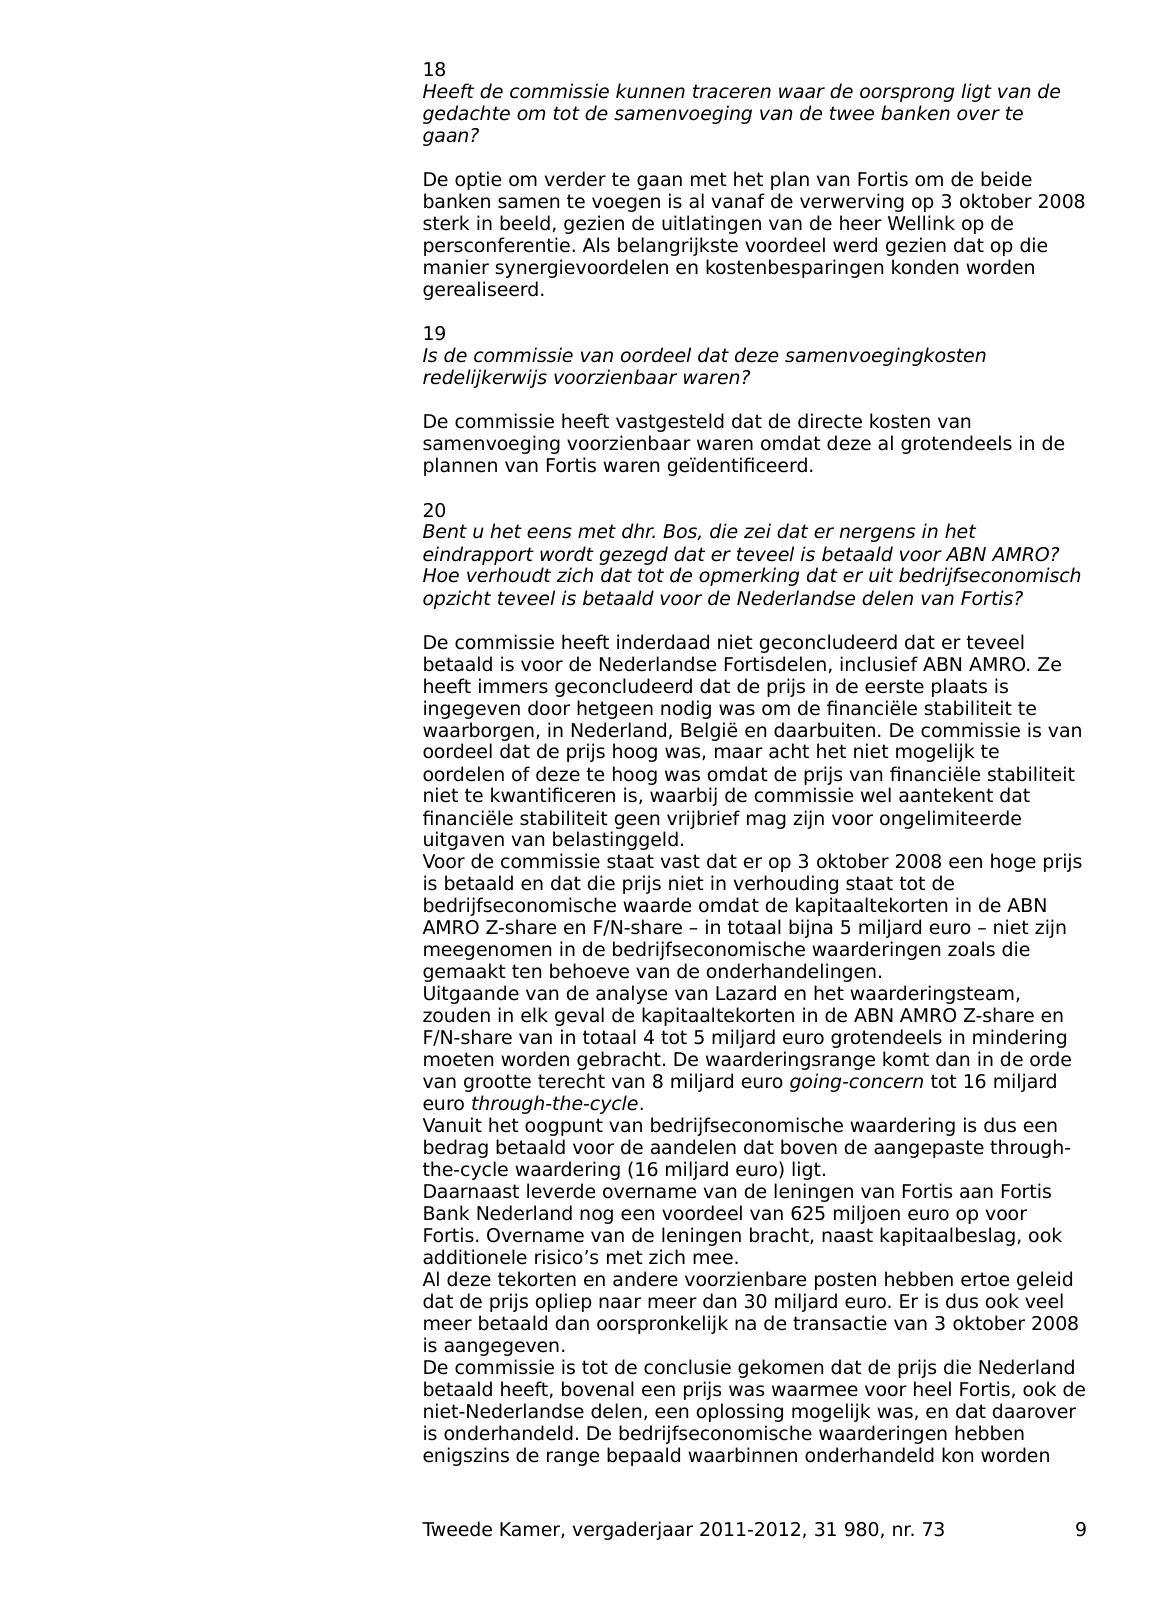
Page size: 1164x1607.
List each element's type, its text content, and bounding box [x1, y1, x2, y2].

text Uitgaande van de analyse van Lazard en het waarderingsteam, zouden in elk geval de kapitaaltekorten in de ABN AMRO Z-share en F/N-share van in totaal 4 tot 5 miljard euro grotendeels in mindering moeten worden gebracht. De waarderingsrange komt dan in de orde van grootte terecht van 8 miljard euro going-concern tot 16 miljard euro through-the-cycle. [422, 983, 1087, 1115]
text Is de commissie van oordeel dat deze samenvoegingkosten redelijkerwijs voorzienbaar waren? [422, 345, 1087, 389]
text Heeft de commissie kunnen traceren waar de oorsprong ligt van de gedachte om tot de samenvoeging van de twee banken over te gaan? [422, 81, 1087, 147]
text 19 [422, 323, 1087, 345]
text 20 [422, 499, 1087, 521]
text Daarnaast leverde overname van de leningen van Fortis aan Fortis Bank Nederland nog een voordeel van 625 miljoen euro op voor Fortis. Overname van de leningen bracht, naast kapitaalbeslag, ook additionele risico’s met zich mee. [422, 1181, 1087, 1269]
text Al deze tekorten en andere voorzienbare posten hebben ertoe geleid dat de prijs opliep naar meer dan 30 miljard euro. Er is dus ook veel meer betaald dan oorspronkelijk na de transactie van 3 oktober 2008 is aangegeven. [422, 1269, 1087, 1357]
text 18 [422, 59, 1087, 81]
text De commissie heeft vastgesteld dat de directe kosten van samenvoeging voorzienbaar waren omdat deze al grotendeels in de plannen van Fortis waren geïdentificeerd. [422, 411, 1087, 477]
text Vanuit het oogpunt van bedrijfseconomische waardering is dus een bedrag betaald voor de aandelen dat boven de aangepaste through-the-cycle waardering (16 miljard euro) ligt. [422, 1115, 1087, 1181]
text De optie om verder te gaan met het plan van Fortis om de beide banken samen te voegen is al vanaf de verwerving op 3 oktober 2008 sterk in beeld, gezien de uitlatingen van de heer Wellink op de persconferentie. Als belangrijkste voordeel werd gezien dat op die manier synergievoordelen en kostenbesparingen konden worden gerealiseerd. [422, 169, 1087, 301]
text De commissie heeft inderdaad niet geconcludeerd dat er teveel betaald is voor de Nederlandse Fortisdelen, inclusief ABN AMRO. Ze heeft immers geconcludeerd dat de prijs in de eerste plaats is ingegeven door hetgeen nodig was om de financiële stabiliteit te waarborgen, in Nederland, België en daarbuiten. De commissie is van oordeel dat de prijs hoog was, maar acht het niet mogelijk te oordelen of deze te hoog was omdat de prijs van financiële stabiliteit niet te kwantificeren is, waarbij de commissie wel aantekent dat financiële stabiliteit geen vrijbrief mag zijn voor ongelimiteerde uitgaven van belastinggeld. [422, 632, 1087, 851]
text De commissie is tot de conclusie gekomen dat de prijs die Nederland betaald heeft, bovenal een prijs was waarmee voor heel Fortis, ook de niet-Nederlandse delen, een oplossing mogelijk was, en dat daarover is onderhandeld. De bedrijfseconomische waarderingen hebben enigszins de range bepaald waarbinnen onderhandeld kon worden [422, 1357, 1087, 1467]
text Voor de commissie staat vast dat er op 3 oktober 2008 een hoge prijs is betaald en dat die prijs niet in verhouding staat tot de bedrijfseconomische waarde omdat de kapitaaltekorten in de ABN AMRO Z-share en F/N-share – in totaal bijna 5 miljard euro – niet zijn meegenomen in de bedrijfseconomische waarderingen zoals die gemaakt ten behoeve van de onderhandelingen. [422, 851, 1087, 983]
text Bent u het eens met dhr. Bos, die zei dat er nergens in het eindrapport wordt gezegd dat er teveel is betaald voor ABN AMRO? Hoe verhoudt zich dat tot de opmerking dat er uit bedrijfseconomisch opzicht teveel is betaald voor de Nederlandse delen van Fortis? [422, 521, 1087, 609]
